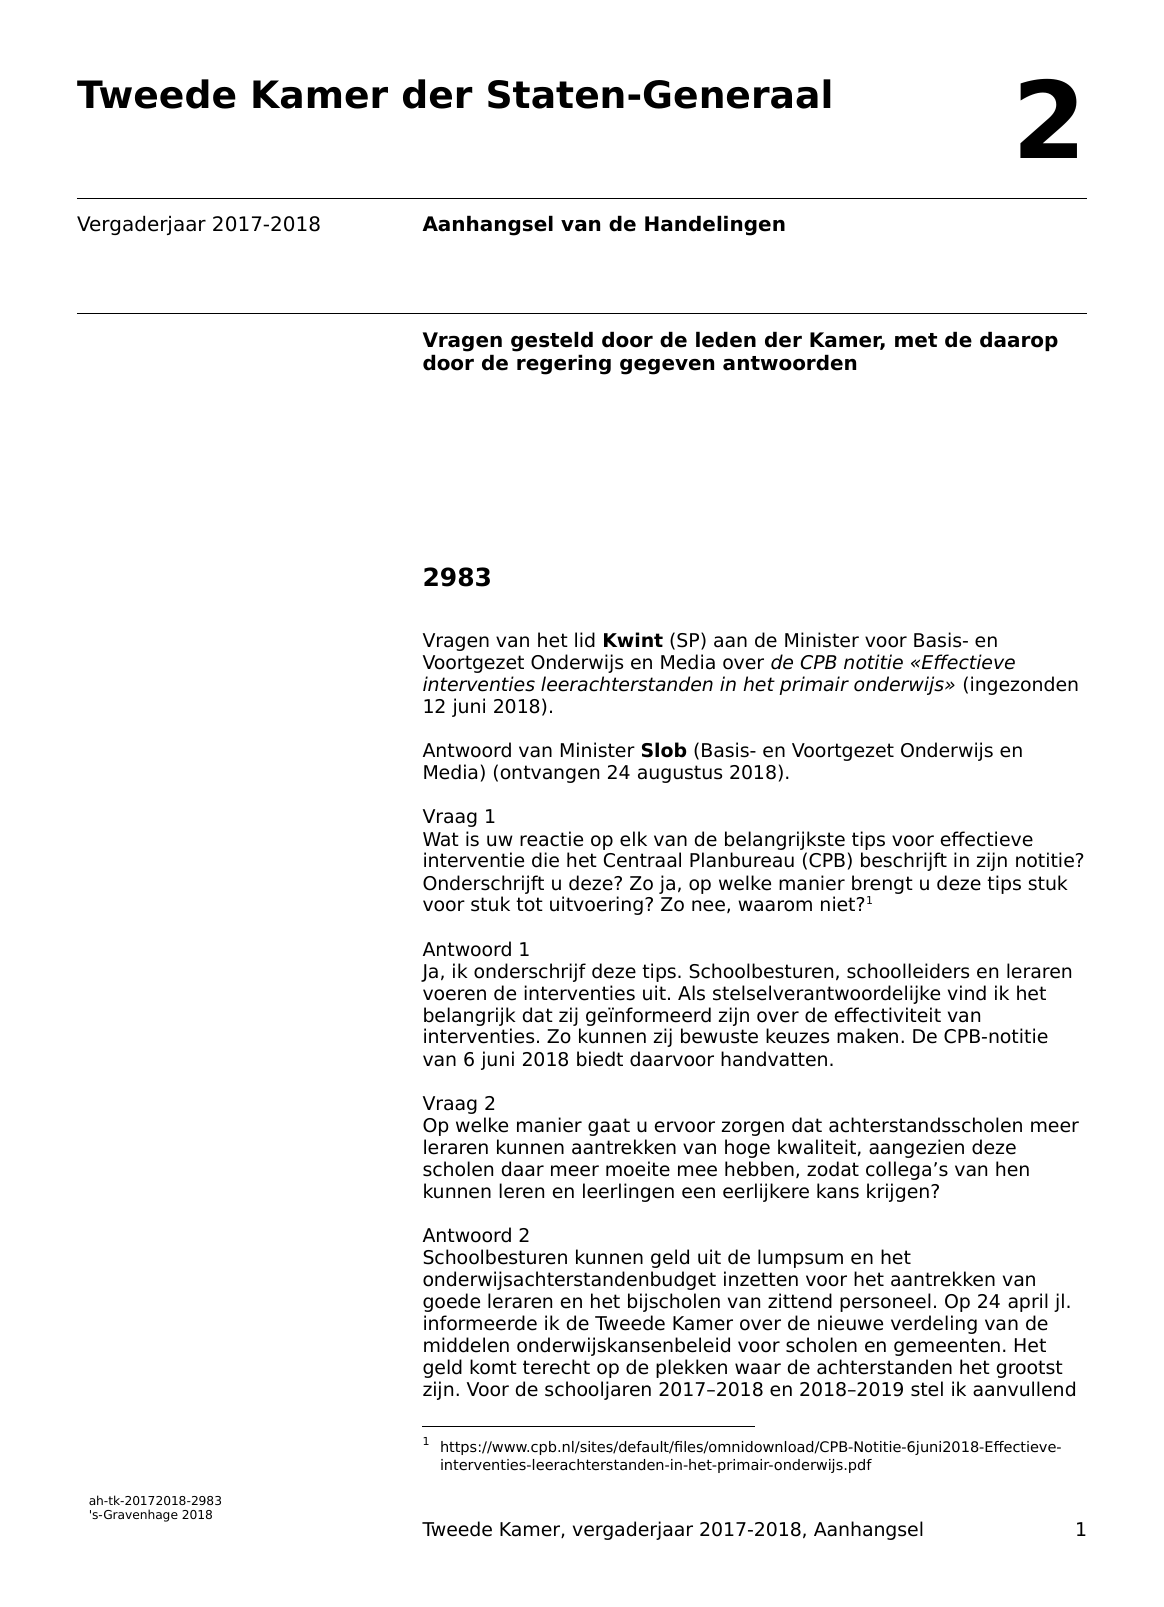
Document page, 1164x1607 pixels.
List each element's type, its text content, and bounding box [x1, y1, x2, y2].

text Antwoord van Minister Slob (Basis- en Voortgezet Onderwijs en Media) (ontvangen 24 augustus 2018). [422, 740, 1087, 784]
text Vraag 1 [422, 806, 1087, 828]
text 's-Gravenhage 2018 [88, 1508, 323, 1522]
table_cell [77, 314, 422, 375]
text Antwoord 1 [422, 938, 1087, 961]
table_header 2 [886, 59, 1087, 198]
table_cell Vergaderjaar 2017-2018 [77, 199, 422, 313]
text Vraag 2 [422, 1093, 1087, 1114]
text 2983 [422, 563, 1087, 592]
text ah-tk-20172018-2983 [88, 1494, 323, 1508]
text Wat is uw reactie op elk van de belangrijkste tips voor effectieve interventie die het Centraal Planbureau (CPB) beschrijft in zijn notitie? Onderschrijft u deze? Zo ja, op welke manier brengt u deze tips stuk voor stuk tot uitvoering? Zo nee, waarom niet? [422, 828, 1087, 916]
table_header Tweede Kamer der Staten-Generaal [77, 59, 886, 198]
table_cell Aanhangsel van de Handelingen [422, 199, 1087, 313]
text Op welke manier gaat u ervoor zorgen dat achterstandsscholen meer leraren kunnen aantrekken van hoge kwaliteit, aangezien deze scholen daar meer moeite mee hebben, zodat collega’s van hen kunnen leren en leerlingen een eerlijkere kans krijgen? [422, 1114, 1087, 1202]
text Antwoord 2 [422, 1225, 1087, 1247]
table_cell Vragen gesteld door de leden der Kamer, met de daarop door de regering gegeven antwoorden [422, 314, 1087, 375]
text Vragen van het lid Kwint (SP) aan de Minister voor Basis- en Voortgezet Onderwijs en Media over de CPB notitie «Effectieve interventies leerachterstanden in het primair onderwijs» (ingezonden 12 juni 2018). [422, 630, 1087, 718]
text https://www.cpb.nl/sites/default/files/omnidownload/CPB-Notitie-6juni2018-Effectieve-interventies-leerachterstanden-in-het-primair-onderwijs.pdf [422, 1435, 1087, 1474]
text Schoolbesturen kunnen geld uit de lumpsum en het onderwijsachterstandenbudget inzetten voor het aantrekken van goede leraren en het bijscholen van zittend personeel. Op 24 april jl. informeerde ik de Tweede Kamer over de nieuwe verdeling van de middelen onderwijskansenbeleid voor scholen en gemeenten. Het geld komt terecht op de plekken waar de achterstanden het grootst zijn. Voor de schooljaren 2017–2018 en 2018–2019 stel ik aanvullend [422, 1247, 1087, 1401]
text Ja, ik onderschrijf deze tips. Schoolbesturen, schoolleiders en leraren voeren de interventies uit. Als stelselverantwoordelijke vind ik het belangrijk dat zij geïnformeerd zijn over de effectiviteit van interventies. Zo kunnen zij bewuste keuzes maken. De CPB-notitie van 6 juni 2018 biedt daarvoor handvatten. [422, 961, 1087, 1070]
